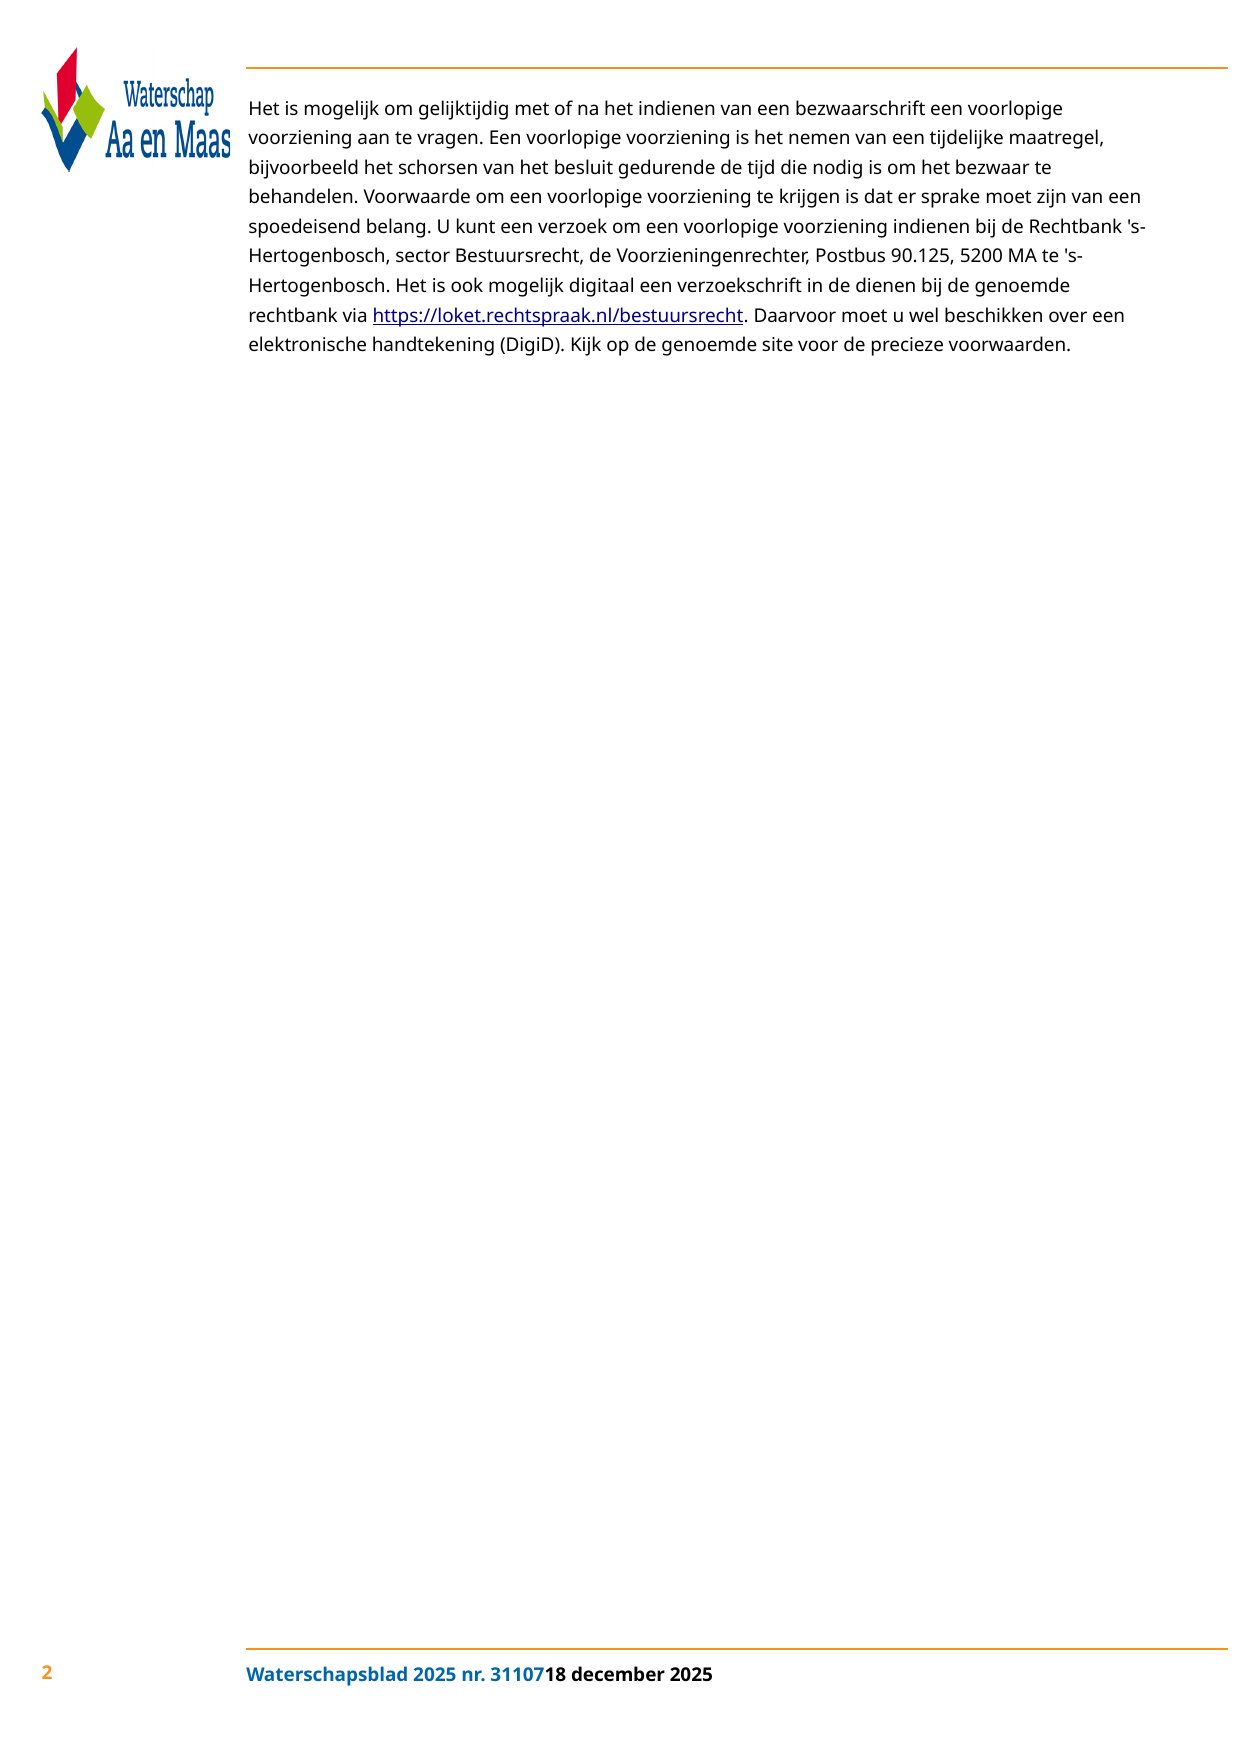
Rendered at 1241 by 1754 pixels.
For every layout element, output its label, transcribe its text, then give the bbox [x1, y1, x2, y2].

text Het is mogelijk om gelijktijdig met of na het indienen van een bezwaarschrift een voorlopige voorziening aan te vragen. Een voorlopige voorziening is het nemen van een tijdelijke maatregel, bijvoorbeeld het schorsen van het besluit gedurende de tijd die nodig is om het bezwaar te behandelen. Voorwaarde om een voorlopige voorziening te krijgen is dat er sprake moet zijn van een spoedeisend belang. U kunt een verzoek om een voorlopige voorziening indienen bij de Rechtbank 's-Hertogenbosch, sector Bestuursrecht, de Voorzieningenrechter, Postbus 90.125, 5200 MA te 's-Hertogenbosch. Het is ook mogelijk digitaal een verzoekschrift in de dienen bij de genoemde rechtbank via https://loket.rechtspraak.nl/bestuursrecht. Daarvoor moet u wel beschikken over een elektronische handtekening (DigiD). Kijk op de genoemde site voor de precieze voorwaarden. [248, 95, 1152, 357]
picture [41, 47, 231, 172]
